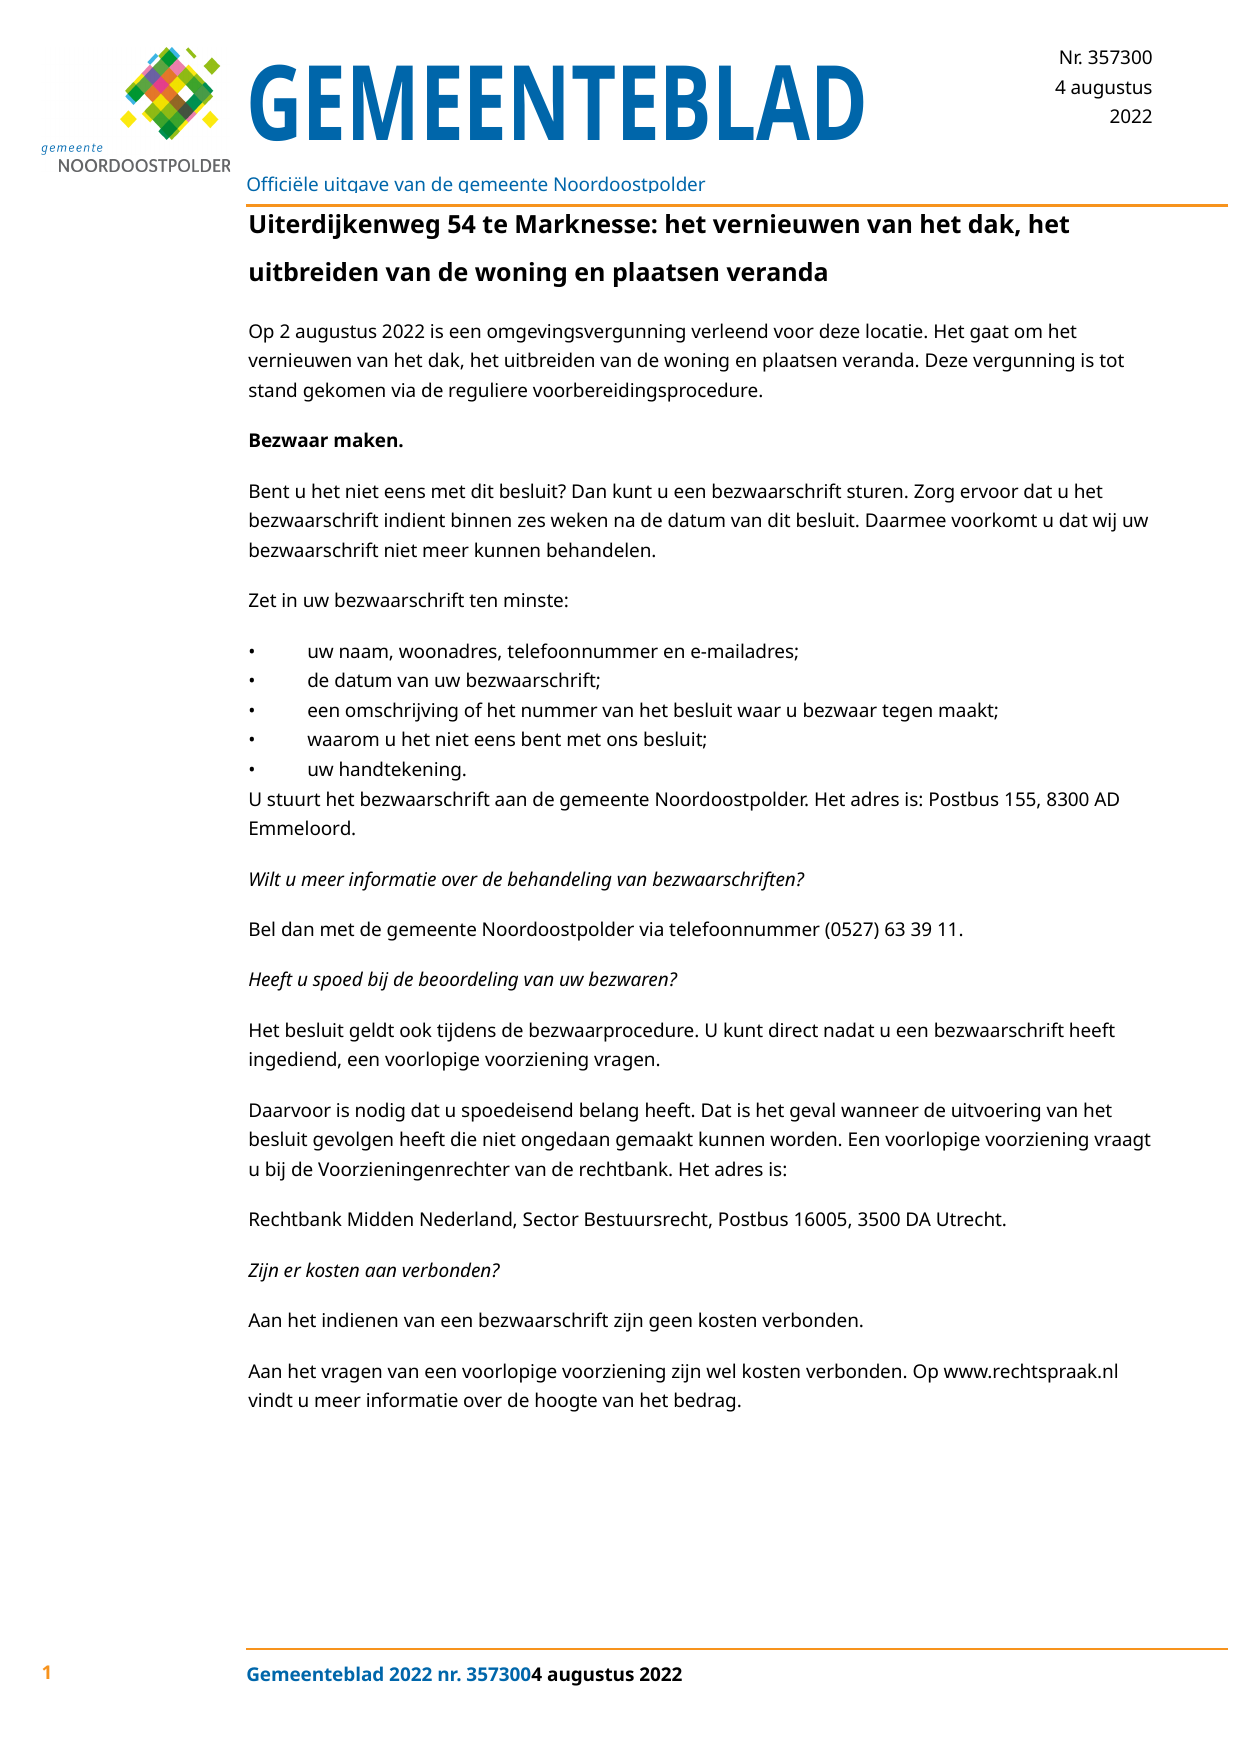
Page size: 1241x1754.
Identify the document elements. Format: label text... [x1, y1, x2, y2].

list waarom u het niet eens bent met ons besluit; [248, 727, 1152, 752]
list een omschrijving of het nummer van het besluit waar u bezwaar tegen maakt; [248, 697, 1152, 723]
text Aan het vragen van een voorlopige voorziening zijn wel kosten verbonden. Op www.rechtspraak.nl vindt u meer informatie over de hoogte van het bedrag. [248, 1358, 1152, 1413]
text Aan het indienen van een bezwaarschrift zijn geen kosten verbonden. [248, 1307, 1152, 1333]
text Daarvoor is nodig dat u spoedeisend belang heeft. Dat is het geval wanneer de uitvoering van het besluit gevolgen heeft die niet ongedaan gemaakt kunnen worden. Een voorlopige voorziening vraagt u bij de Voorzieningenrechter van de rechtbank. Het adres is: [248, 1097, 1152, 1182]
text Bezwaar maken. [248, 427, 1152, 453]
picture [41, 47, 231, 172]
text Bel dan met de gemeente Noordoostpolder via telefoonnummer (0527) 63 39 11. [248, 916, 1152, 942]
text Bent u het niet eens met dit besluit? Dan kunt u een bezwaarschrift sturen. Zorg ervoor dat u het bezwaarschrift indient binnen zes weken na de datum van dit besluit. Daarmee voorkomt u dat wij uw bezwaarschrift niet meer kunnen behandelen. [248, 478, 1152, 563]
list uw naam, woonadres, telefoonnummer en e-mailadres; [248, 638, 1152, 664]
text Wilt u meer informatie over de behandeling van bezwaarschriften? [248, 866, 1152, 892]
text Uiterdijkenweg 54 te Marknesse: het vernieuwen van het dak, het uitbreiden van de woning en plaatsen veranda [248, 207, 1152, 288]
text U stuurt het bezwaarschrift aan de gemeente Noordoostpolder. Het adres is: Postbus 155, 8300 AD Emmeloord. [248, 786, 1152, 841]
text Zijn er kosten aan verbonden? [248, 1257, 1152, 1283]
list de datum van uw bezwaarschrift; [248, 667, 1152, 693]
text Het besluit geldt ook tijdens de bezwaarprocedure. U kunt direct nadat u een bezwaarschrift heeft ingediend, een voorlopige voorziening vragen. [248, 1017, 1152, 1072]
text Heeft u spoed bij de beoordeling van uw bezwaren? [248, 967, 1152, 992]
text Op 2 augustus 2022 is een omgevingsvergunning verleend voor deze locatie. Het gaat om het vernieuwen van het dak, het uitbreiden van de woning en plaatsen veranda. Deze vergunning is tot stand gekomen via de reguliere voorbereidingsprocedure. [248, 318, 1152, 403]
text Zet in uw bezwaarschrift ten minste: [248, 587, 1152, 613]
text Rechtbank Midden Nederland, Sector Bestuursrecht, Postbus 16005, 3500 DA Utrecht. [248, 1207, 1152, 1232]
list uw handtekening. [248, 756, 1152, 782]
